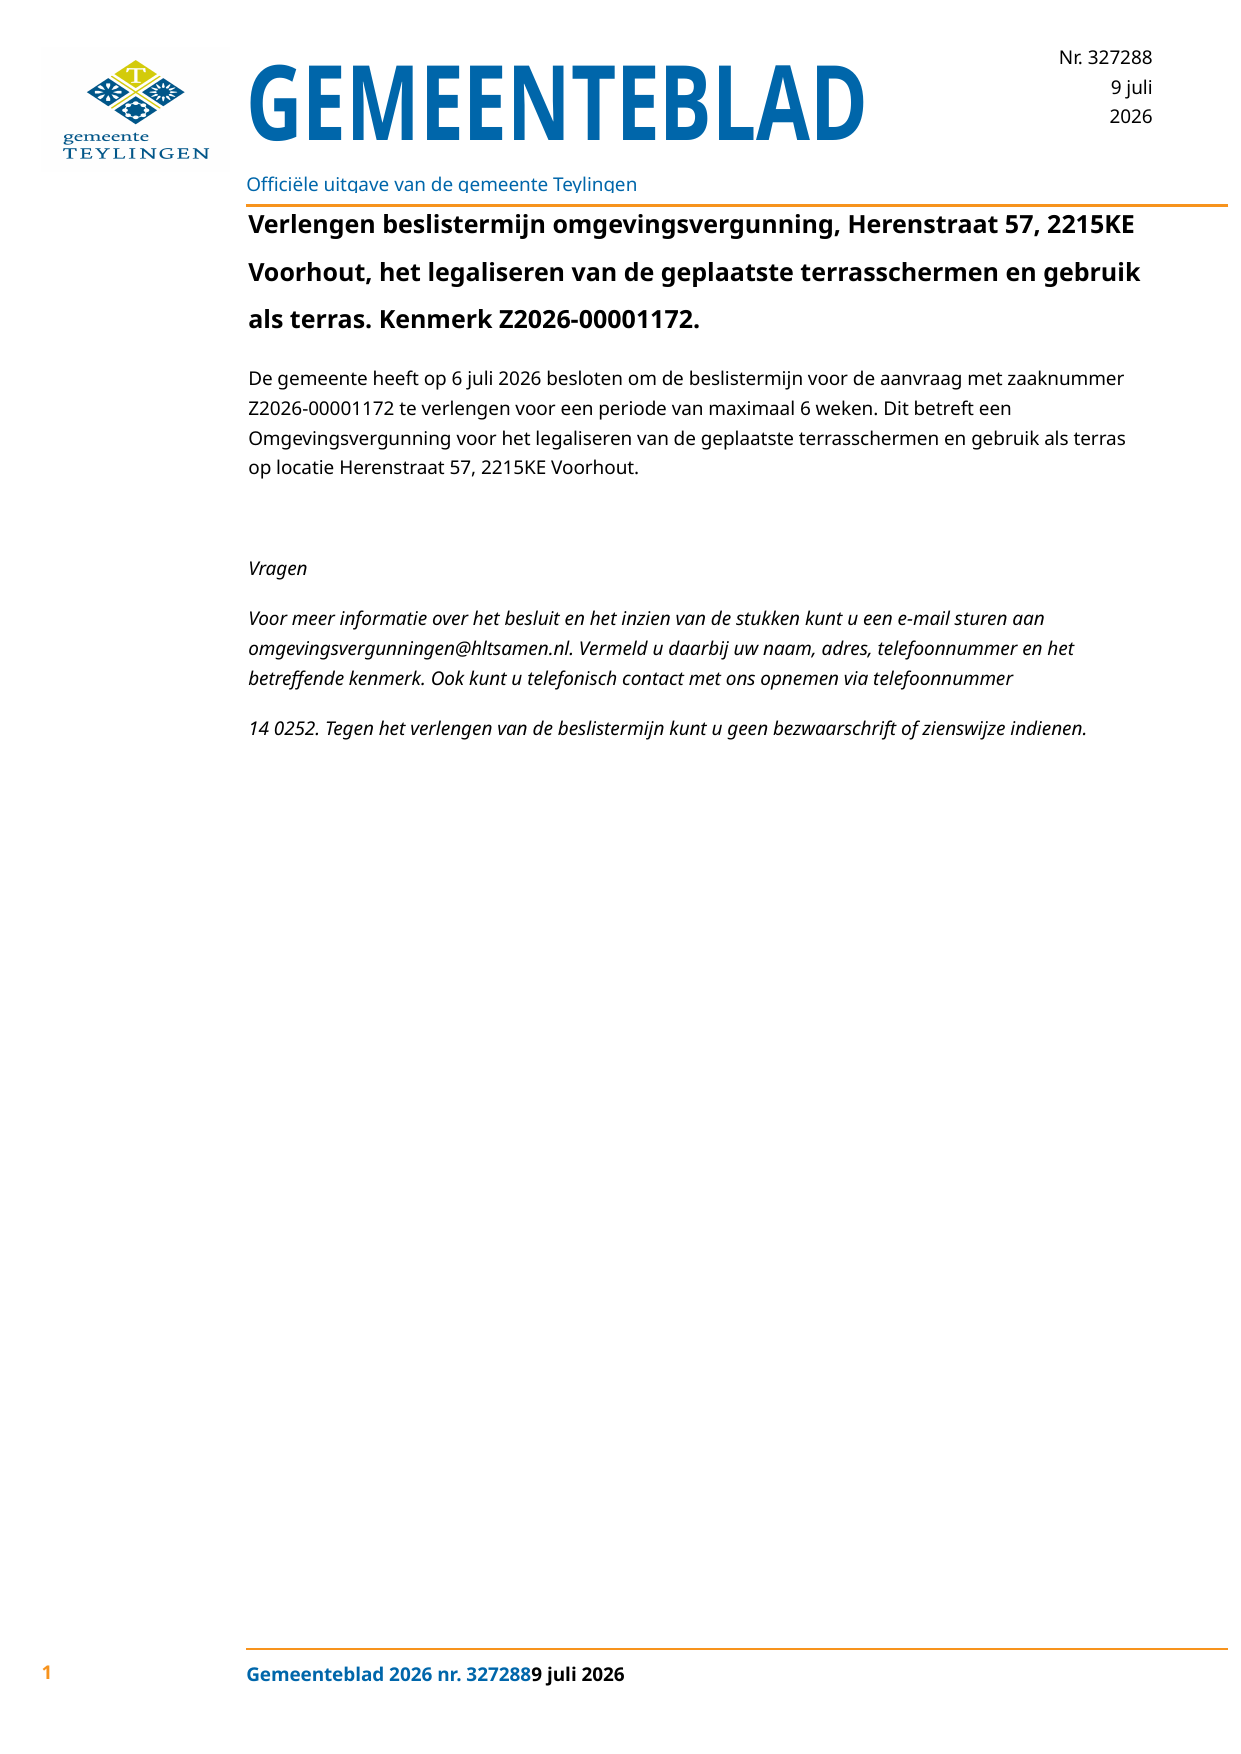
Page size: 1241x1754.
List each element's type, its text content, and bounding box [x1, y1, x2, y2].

text 14 0252. Tegen het verlengen van de beslistermijn kunt u geen bezwaarschrift of zienswijze indienen. [248, 715, 1152, 741]
text De gemeente heeft op 6 juli 2026 besloten om de beslistermijn voor de aanvraag met zaaknummer Z2026-00001172 te verlengen voor een periode van maximaal 6 weken. Dit betreft een Omgevingsvergunning voor het legaliseren van de geplaatste terrasschermen en gebruik als terras op locatie Herenstraat 57, 2215KE Voorhout. [248, 366, 1152, 480]
text Voor meer informatie over het besluit en het inzien van de stukken kunt u een e-mail sturen aan omgevingsvergunningen@hltsamen.nl. Vermeld u daarbij uw naam, adres, telefoonnummer en het betreffende kenmerk. Ook kunt u telefonisch contact met ons opnemen via telefoonnummer [248, 606, 1152, 690]
picture [41, 47, 231, 172]
text Verlengen beslistermijn omgevingsvergunning, Herenstraat 57, 2215KE Voorhout, het legaliseren van de geplaatste terrasschermen en gebruik als terras. Kenmerk Z2026-00001172. [248, 207, 1152, 336]
text Vragen [248, 555, 1152, 581]
